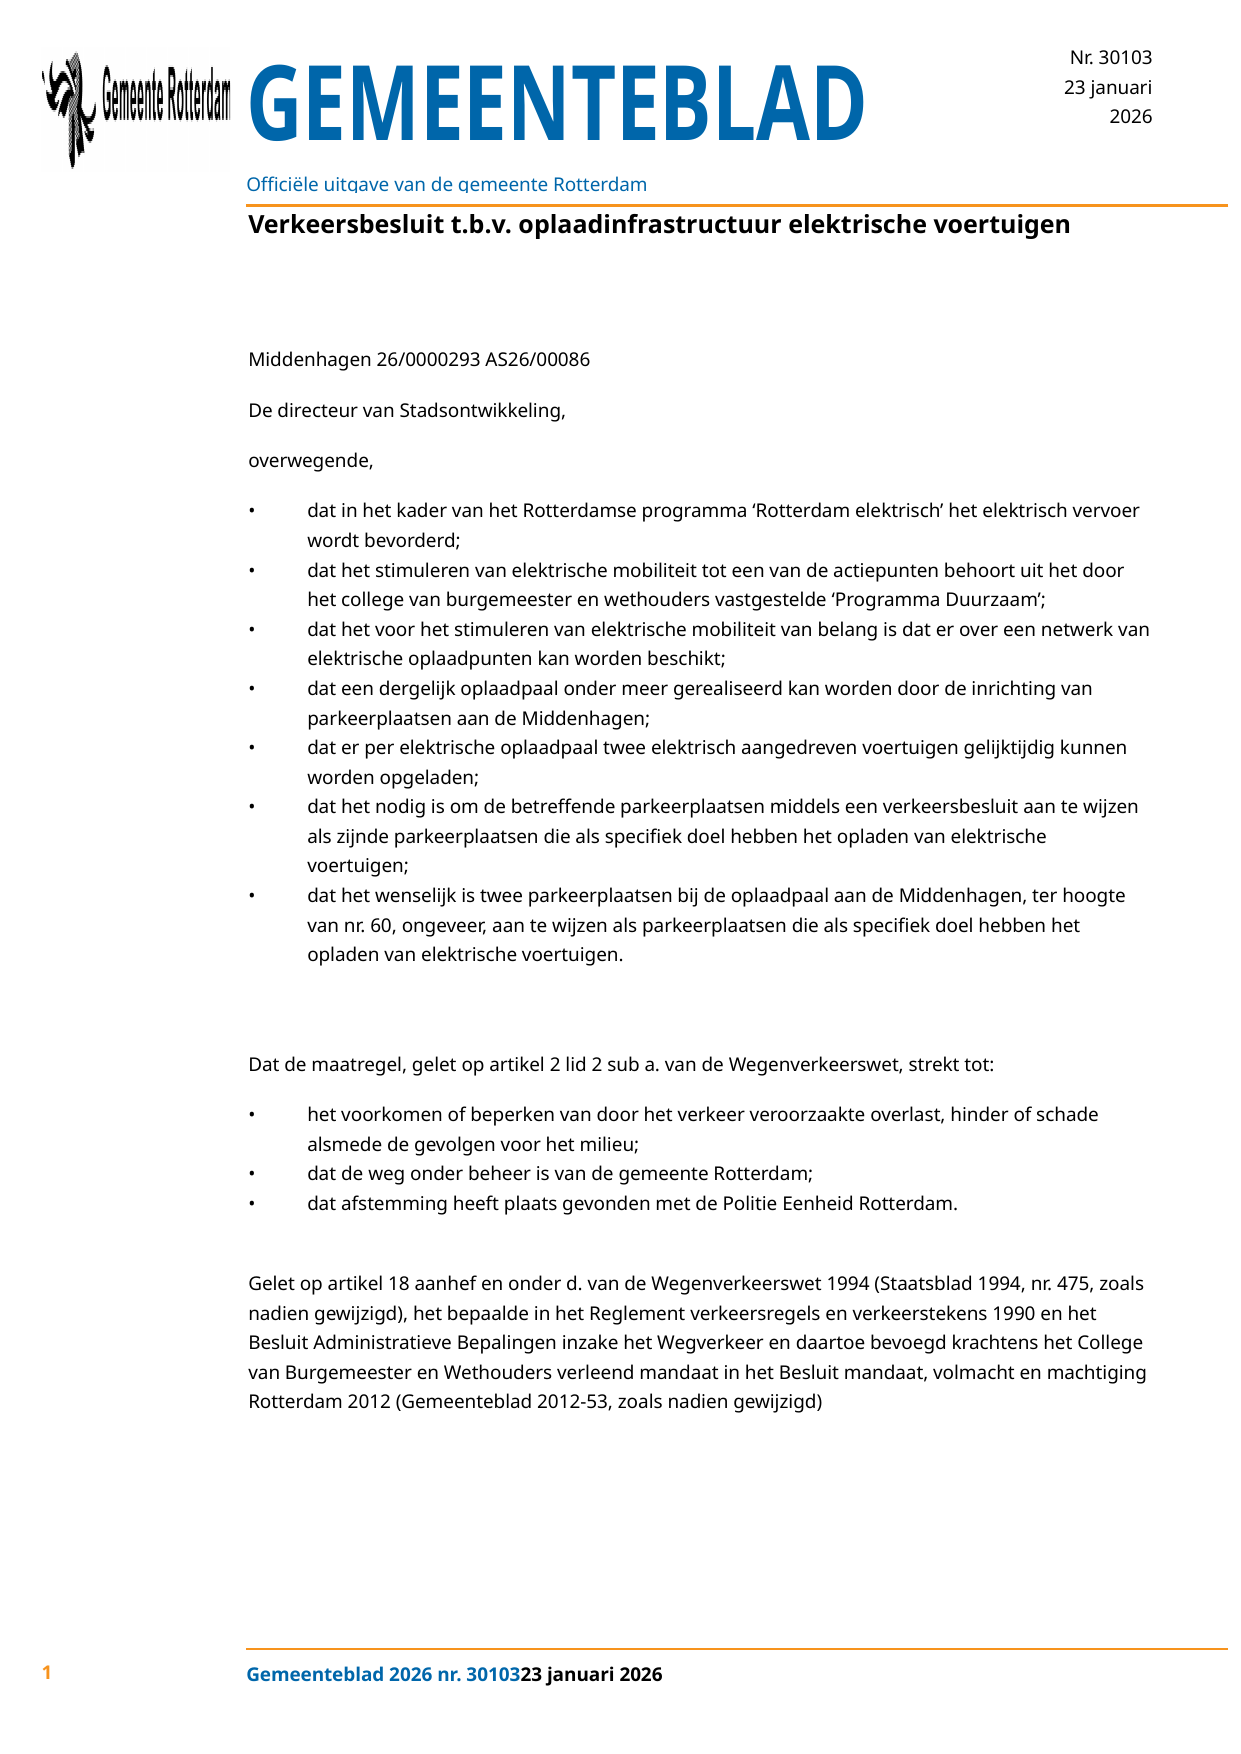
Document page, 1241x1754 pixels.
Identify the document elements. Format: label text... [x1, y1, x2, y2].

list het voorkomen of beperken van door het verkeer veroorzaakte overlast, hinder of schade alsmede de gevolgen voor het milieu; [248, 1101, 1152, 1157]
text De directeur van Stadsontwikkeling, [248, 397, 1152, 423]
list dat de weg onder beheer is van de gemeente Rotterdam; [248, 1161, 1152, 1186]
list dat in het kader van het Rotterdamse programma ‘Rotterdam elektrisch’ het elektrisch vervoer wordt bevorderd; [248, 498, 1152, 553]
list dat het stimuleren van elektrische mobiliteit tot een van de actiepunten behoort uit het door het college van burgemeester en wethouders vastgestelde ‘Programma Duurzaam’; [248, 557, 1152, 612]
text Verkeersbesluit t.b.v. oplaadinfrastructuur elektrische voertuigen [248, 207, 1152, 241]
text Gelet op artikel 18 aanhef en onder d. van de Wegenverkeerswet 1994 (Staatsblad 1994, nr. 475, zoals nadien gewijzigd), het bepaalde in het Reglement verkeersregels en verkeerstekens 1990 en het Besluit Administratieve Bepalingen inzake het Wegverkeer en daartoe bevoegd krachtens het College van Burgemeester en Wethouders verleend mandaat in het Besluit mandaat, volmacht en machtiging Rotterdam 2012 (Gemeenteblad 2012-53, zoals nadien gewijzigd) [248, 1270, 1152, 1414]
list dat afstemming heeft plaats gevonden met de Politie Eenheid Rotterdam. [248, 1190, 1152, 1216]
text Dat de maatregel, gelet op artikel 2 lid 2 sub a. van de Wegenverkeerswet, strekt tot: [248, 1051, 1152, 1077]
picture [41, 47, 231, 172]
list dat het voor het stimuleren van elektrische mobiliteit van belang is dat er over een netwerk van elektrische oplaadpunten kan worden beschikt; [248, 616, 1152, 671]
list dat er per elektrische oplaadpaal twee elektrisch aangedreven voertuigen gelijktijdig kunnen worden opgeladen; [248, 734, 1152, 790]
list dat het wenselijk is twee parkeerplaatsen bij de oplaadpaal aan de Middenhagen, ter hoogte van nr. 60, ongeveer, aan te wijzen als parkeerplaatsen die als specifiek doel hebben het opladen van elektrische voertuigen. [248, 882, 1152, 967]
text overwegende, [248, 447, 1152, 473]
list dat een dergelijk oplaadpaal onder meer gerealiseerd kan worden door de inrichting van parkeerplaatsen aan de Middenhagen; [248, 675, 1152, 731]
text Middenhagen 26/0000293 AS26/00086 [248, 346, 1152, 372]
list dat het nodig is om de betreffende parkeerplaatsen middels een verkeersbesluit aan te wijzen als zijnde parkeerplaatsen die als specifiek doel hebben het opladen van elektrische voertuigen; [248, 793, 1152, 878]
